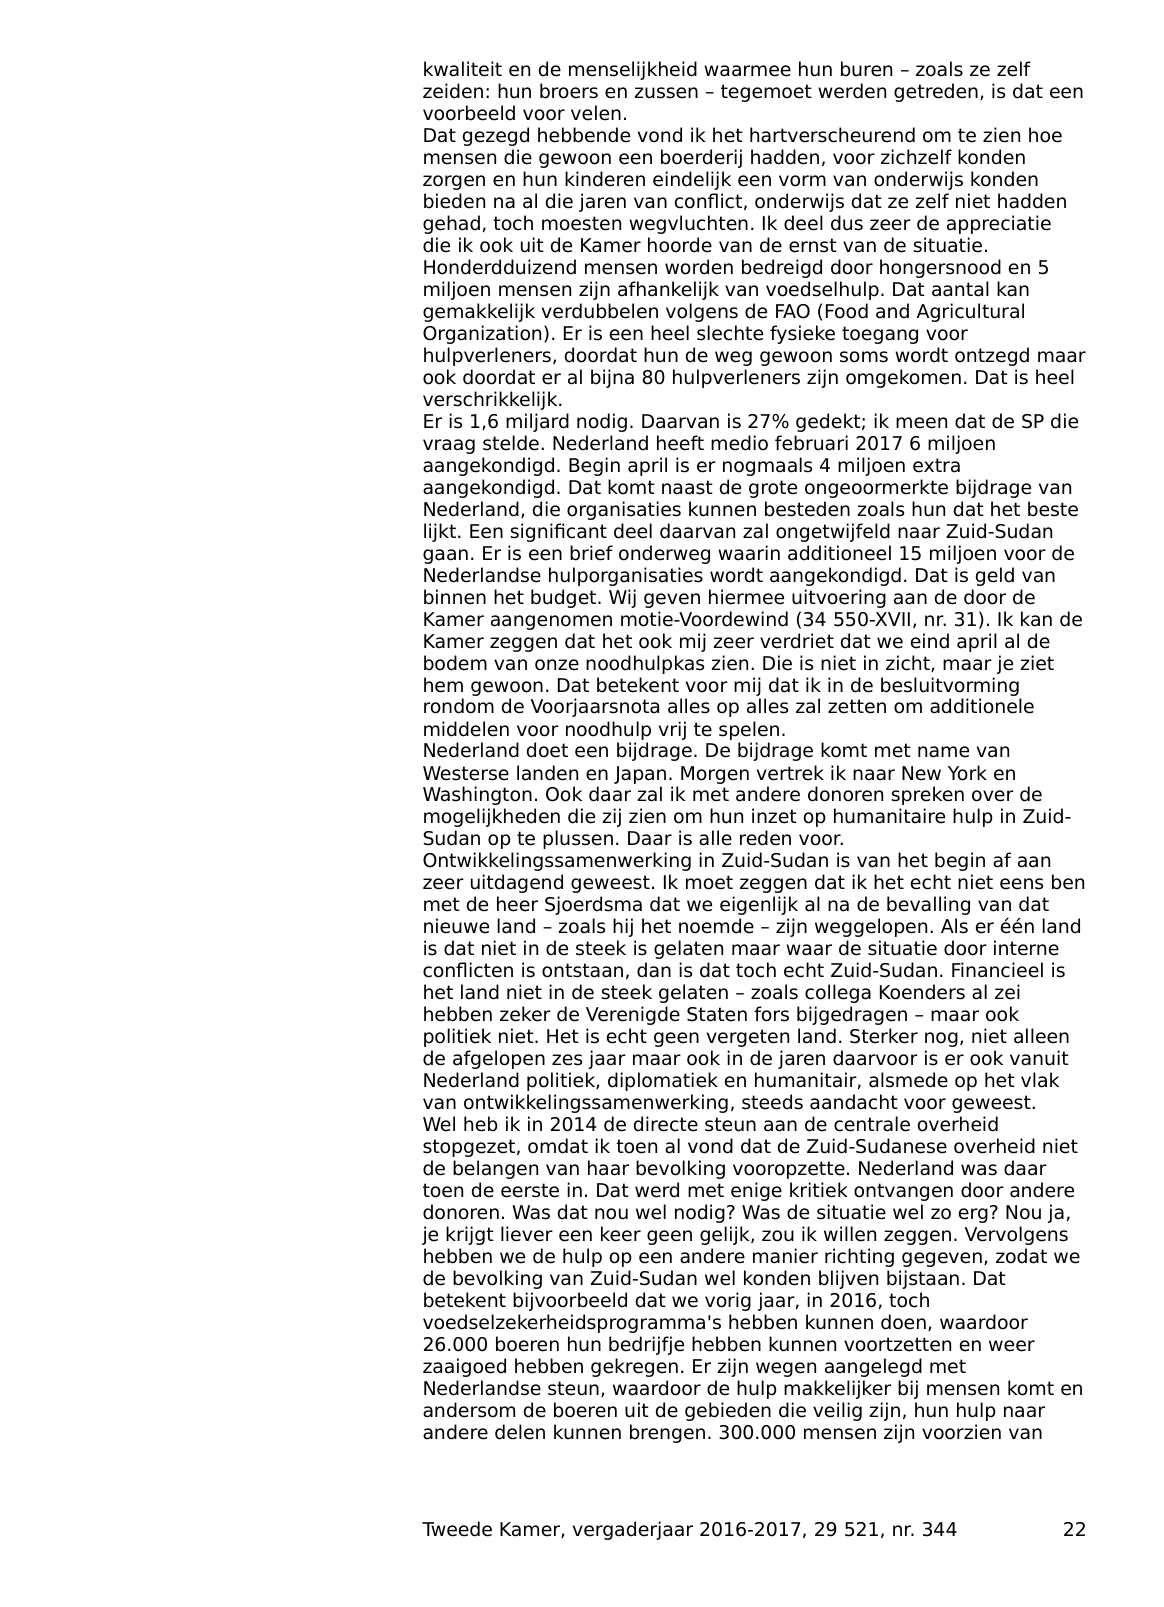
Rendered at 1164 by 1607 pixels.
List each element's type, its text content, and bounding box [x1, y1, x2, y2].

text Dat gezegd hebbende vond ik het hartverscheurend om te zien hoe mensen die gewoon een boerderij hadden, voor zichzelf konden zorgen en hun kinderen eindelijk een vorm van onderwijs konden bieden na al die jaren van conflict, onderwijs dat ze zelf niet hadden gehad, toch moesten wegvluchten. Ik deel dus zeer de appreciatie die ik ook uit de Kamer hoorde van de ernst van de situatie. Honderdduizend mensen worden bedreigd door hongersnood en 5 miljoen mensen zijn afhankelijk van voedselhulp. Dat aantal kan gemakkelijk verdubbelen volgens de FAO (Food and Agricultural Organization). Er is een heel slechte fysieke toegang voor hulpverleners, doordat hun de weg gewoon soms wordt ontzegd maar ook doordat er al bijna 80 hulpverleners zijn omgekomen. Dat is heel verschrikkelijk. [422, 125, 1087, 411]
text Ontwikkelingssamenwerking in Zuid-Sudan is van het begin af aan zeer uitdagend geweest. Ik moet zeggen dat ik het echt niet eens ben met de heer Sjoerdsma dat we eigenlijk al na de bevalling van dat nieuwe land – zoals hij het noemde – zijn weggelopen. Als er één land is dat niet in de steek is gelaten maar waar de situatie door interne conflicten is ontstaan, dan is dat toch echt Zuid-Sudan. Financieel is het land niet in de steek gelaten – zoals collega Koenders al zei hebben zeker de Verenigde Staten fors bijgedragen – maar ook politiek niet. Het is echt geen vergeten land. Sterker nog, niet alleen de afgelopen zes jaar maar ook in de jaren daarvoor is er ook vanuit Nederland politiek, diplomatiek en humanitair, alsmede op het vlak van ontwikkelingssamenwerking, steeds aandacht voor geweest. [422, 850, 1087, 1114]
text Er is 1,6 miljard nodig. Daarvan is 27% gedekt; ik meen dat de SP die vraag stelde. Nederland heeft medio februari 2017 6 miljoen aangekondigd. Begin april is er nogmaals 4 miljoen extra aangekondigd. Dat komt naast de grote ongeoormerkte bijdrage van Nederland, die organisaties kunnen besteden zoals hun dat het beste lijkt. Een significant deel daarvan zal ongetwijfeld naar Zuid-Sudan gaan. Er is een brief onderweg waarin additioneel 15 miljoen voor de Nederlandse hulporganisaties wordt aangekondigd. Dat is geld van binnen het budget. Wij geven hiermee uitvoering aan de door de Kamer aangenomen motie-Voordewind (34 550-XVII, nr. 31). Ik kan de Kamer zeggen dat het ook mij zeer verdriet dat we eind april al de bodem van onze noodhulpkas zien. Die is niet in zicht, maar je ziet hem gewoon. Dat betekent voor mij dat ik in de besluitvorming rondom de Voorjaarsnota alles op alles zal zetten om additionele middelen voor noodhulp vrij te spelen. [422, 411, 1087, 740]
text kwaliteit en de menselijkheid waarmee hun buren – zoals ze zelf zeiden: hun broers en zussen – tegemoet werden getreden, is dat een voorbeeld voor velen. [422, 59, 1087, 125]
text Wel heb ik in 2014 de directe steun aan de centrale overheid stopgezet, omdat ik toen al vond dat de Zuid-Sudanese overheid niet de belangen van haar bevolking vooropzette. Nederland was daar toen de eerste in. Dat werd met enige kritiek ontvangen door andere donoren. Was dat nou wel nodig? Was de situatie wel zo erg? Nou ja, je krijgt liever een keer geen gelijk, zou ik willen zeggen. Vervolgens hebben we de hulp op een andere manier richting gegeven, zodat we de bevolking van Zuid-Sudan wel konden blijven bijstaan. Dat betekent bijvoorbeeld dat we vorig jaar, in 2016, toch voedselzekerheidsprogramma's hebben kunnen doen, waardoor 26.000 boeren hun bedrijfje hebben kunnen voortzetten en weer zaaigoed hebben gekregen. Er zijn wegen aangelegd met Nederlandse steun, waardoor de hulp makkelijker bij mensen komt en andersom de boeren uit de gebieden die veilig zijn, hun hulp naar andere delen kunnen brengen. 300.000 mensen zijn voorzien van [422, 1114, 1087, 1444]
text Nederland doet een bijdrage. De bijdrage komt met name van Westerse landen en Japan. Morgen vertrek ik naar New York en Washington. Ook daar zal ik met andere donoren spreken over de mogelijkheden die zij zien om hun inzet op humanitaire hulp in Zuid-Sudan op te plussen. Daar is alle reden voor. [422, 740, 1087, 850]
